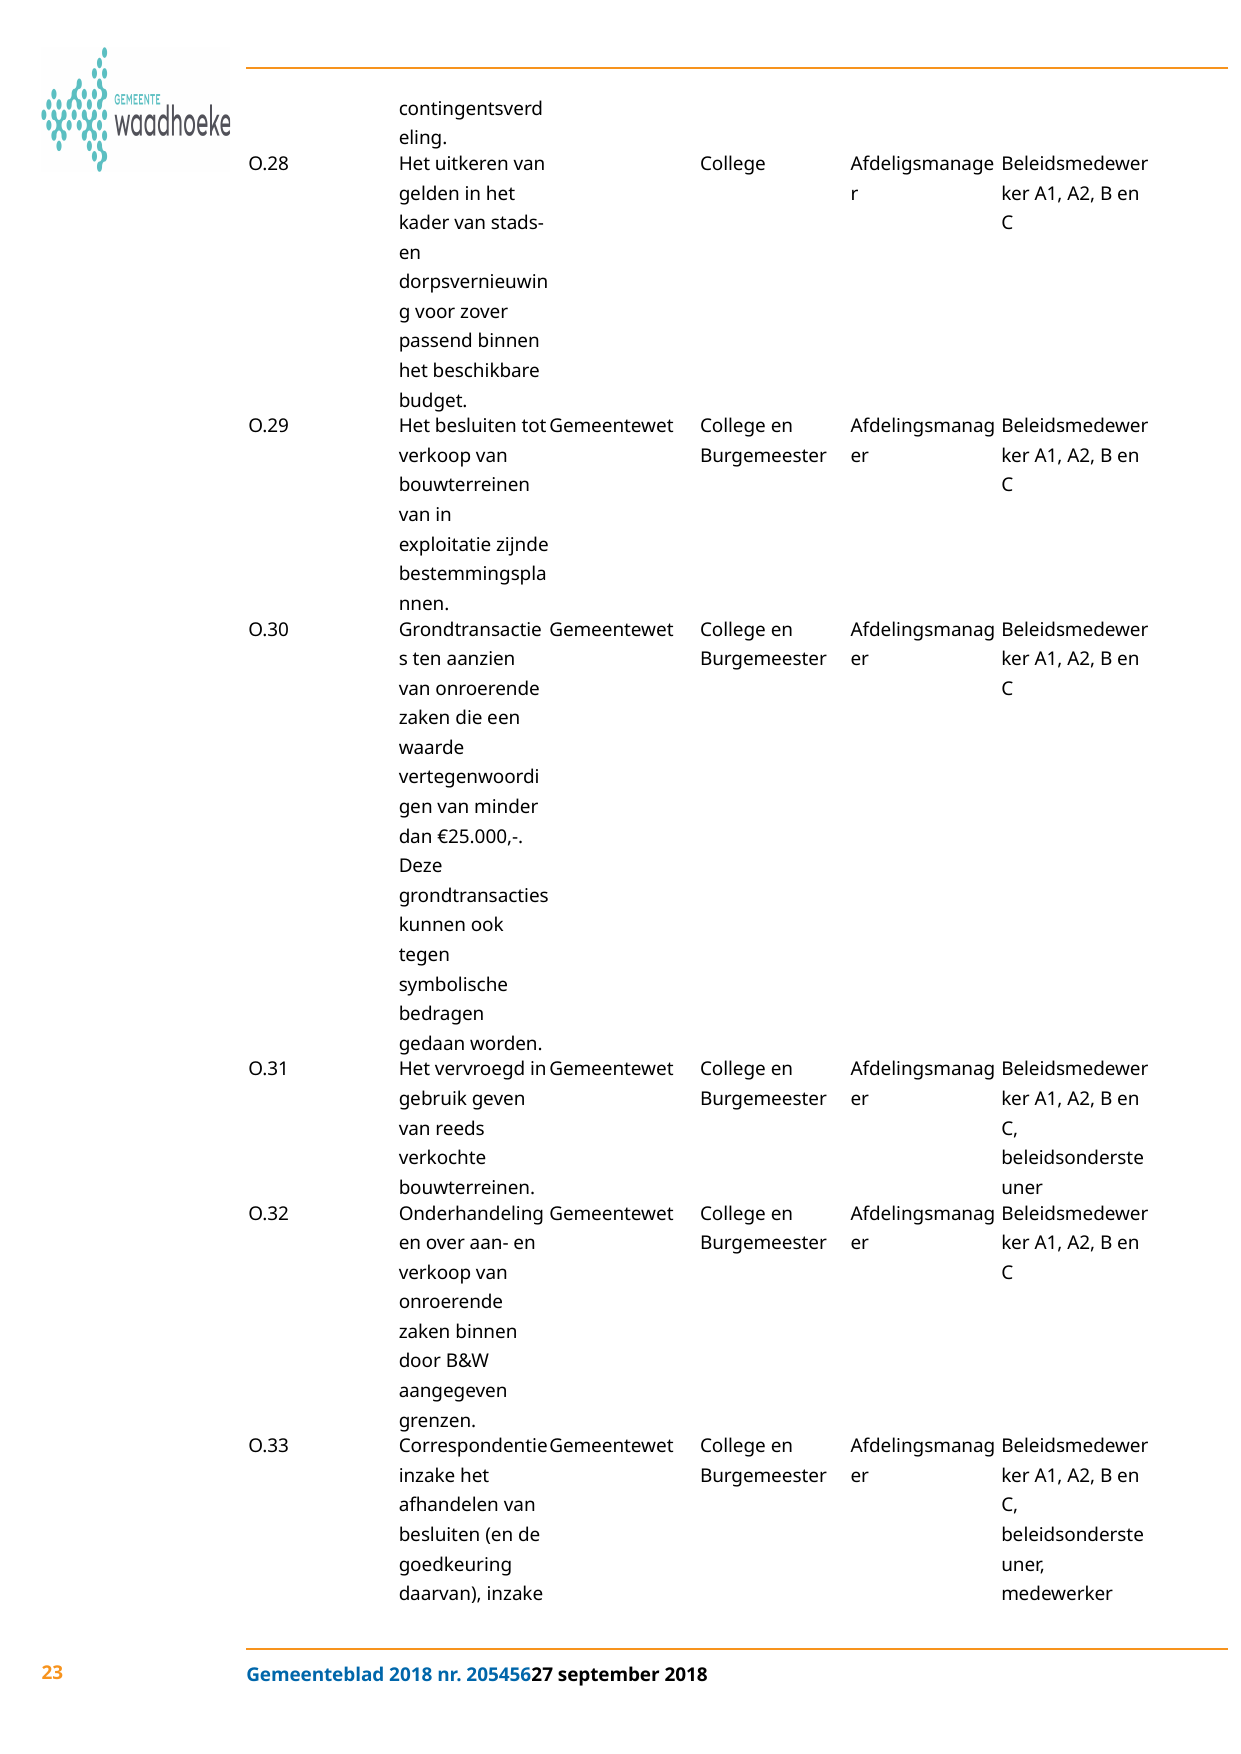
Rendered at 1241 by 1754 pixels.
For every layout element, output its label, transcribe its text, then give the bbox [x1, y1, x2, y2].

table_cell Beleidsmedewerker A1, A2, B en C [1001, 616, 1152, 1056]
table_cell Afdelingsmanager [850, 1433, 1001, 1606]
table_cell O.31 [248, 1056, 398, 1200]
table_cell Onderhandelingen over aan- en verkoop van onroerende zaken binnen door B&W aangegeven grenzen. [399, 1200, 549, 1432]
table_cell contingentsverdeling. [399, 95, 549, 150]
table_cell Gemeentewet [549, 413, 700, 616]
table_cell [248, 95, 398, 150]
table_cell O.32 [248, 1200, 398, 1432]
table_cell College en Burgemeester [700, 1433, 850, 1606]
table_cell Beleidsmedewerker A1, A2, B en C, beleidsondersteuner [1001, 1056, 1152, 1200]
table_cell Beleidsmedewerker A1, A2, B en C [1001, 1200, 1152, 1432]
table_cell College en Burgemeester [700, 1056, 850, 1200]
table_cell Beleidsmedewerker A1, A2, B en C [1001, 413, 1152, 616]
table_cell Gemeentewet [549, 1200, 700, 1432]
table_cell Grondtransacties ten aanzien van onroerende zaken die een waarde vertegenwoordigen van minder dan €25.000,-. Deze grondtransacties kunnen ook tegen symbolische bedragen gedaan worden. [399, 616, 549, 1056]
table_cell College en Burgemeester [700, 616, 850, 1056]
table_cell Het besluiten tot verkoop van bouwterreinen van in exploitatie zijnde bestemmingsplannen. [399, 413, 549, 616]
table_cell Het vervroegd in gebruik geven van reeds verkochte bouwterreinen. [399, 1056, 549, 1200]
table_cell Afdelingsmanager [850, 413, 1001, 616]
table_cell O.33 [248, 1433, 398, 1606]
table_cell Het uitkeren van gelden in het kader van stads- en dorpsvernieuwing voor zover passend binnen het beschikbare budget. [399, 150, 549, 412]
table_cell College en Burgemeester [700, 413, 850, 616]
table_cell O.28 [248, 150, 398, 412]
table_cell Beleidsmedewerker A1, A2, B en C, beleidsondersteuner, medewerker [1001, 1433, 1152, 1606]
table_cell Gemeentewet [549, 616, 700, 1056]
table_cell Afdelingsmanager [850, 1200, 1001, 1432]
table_cell Beleidsmedewerker A1, A2, B en C [1001, 150, 1152, 412]
table_cell Gemeentewet [549, 1056, 700, 1200]
table_cell O.30 [248, 616, 398, 1056]
table_cell Gemeentewet [549, 1433, 700, 1606]
table_cell College en Burgemeester [700, 1200, 850, 1432]
table_cell [1001, 95, 1152, 150]
table_cell College [700, 150, 850, 412]
picture [41, 47, 231, 172]
table_cell O.29 [248, 413, 398, 616]
table_cell Afdelingsmanager [850, 616, 1001, 1056]
table_cell Afdelingsmanager [850, 1056, 1001, 1200]
table_cell [850, 95, 1001, 150]
table_cell Afdeligsmanager [850, 150, 1001, 412]
table_cell [549, 95, 700, 150]
table_cell [549, 150, 700, 412]
table_cell [700, 95, 850, 150]
table_cell Correspondentie inzake het afhandelen van besluiten (en de goedkeuring daarvan), inzake [399, 1433, 549, 1606]
